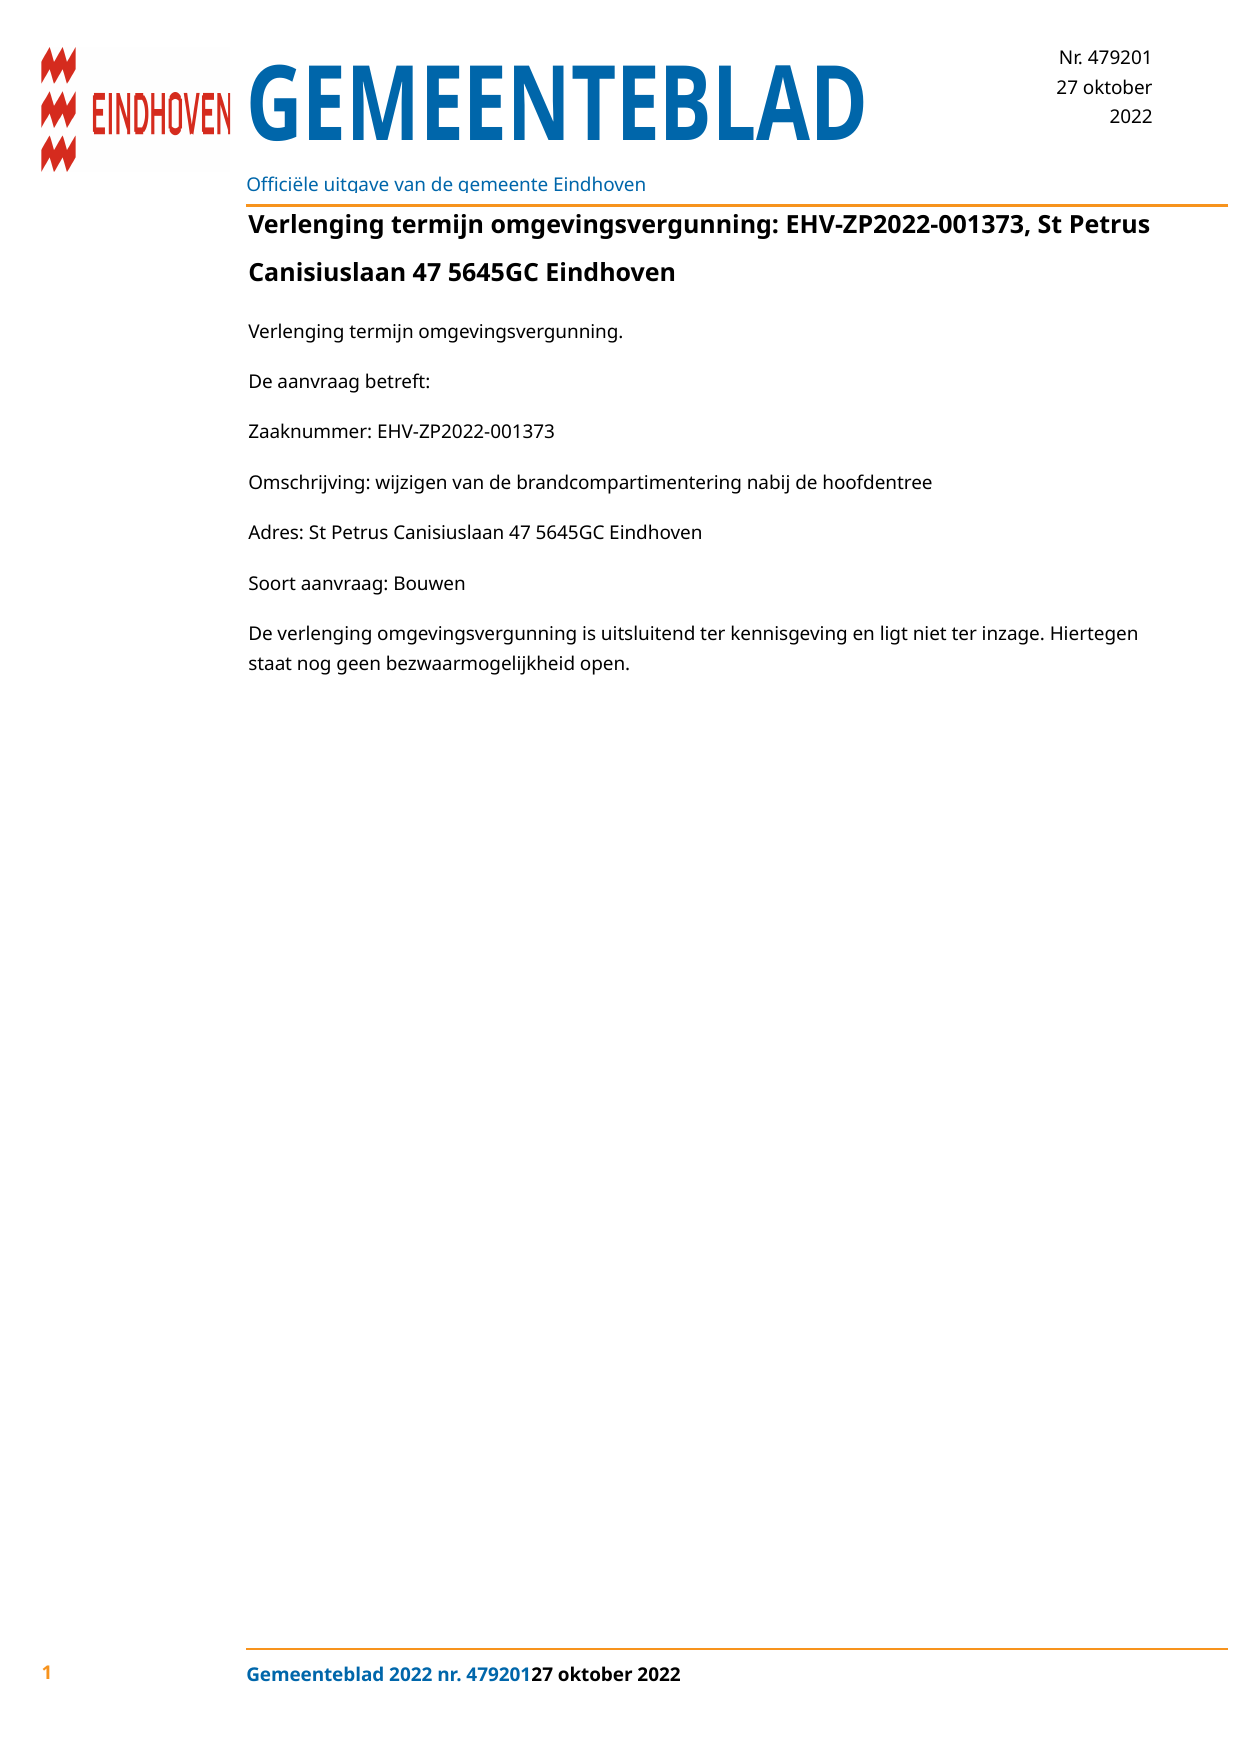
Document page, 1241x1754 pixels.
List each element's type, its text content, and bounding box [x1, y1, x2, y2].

picture [41, 47, 231, 172]
text Verlenging termijn omgevingsvergunning: EHV-ZP2022-001373, St Petrus Canisiuslaan 47 5645GC Eindhoven [248, 207, 1152, 288]
text De verlenging omgevingsvergunning is uitsluitend ter kennisgeving en ligt niet ter inzage. Hiertegen staat nog geen bezwaarmogelijkheid open. [248, 620, 1152, 676]
text Adres: St Petrus Canisiuslaan 47 5645GC Eindhoven [248, 519, 1152, 545]
text Zaaknummer: EHV-ZP2022-001373 [248, 419, 1152, 444]
text Verlenging termijn omgevingsvergunning. [248, 318, 1152, 344]
text Soort aanvraag: Bouwen [248, 570, 1152, 596]
text Omschrijving: wijzigen van de brandcompartimentering nabij de hoofdentree [248, 469, 1152, 495]
text De aanvraag betreft: [248, 368, 1152, 394]
